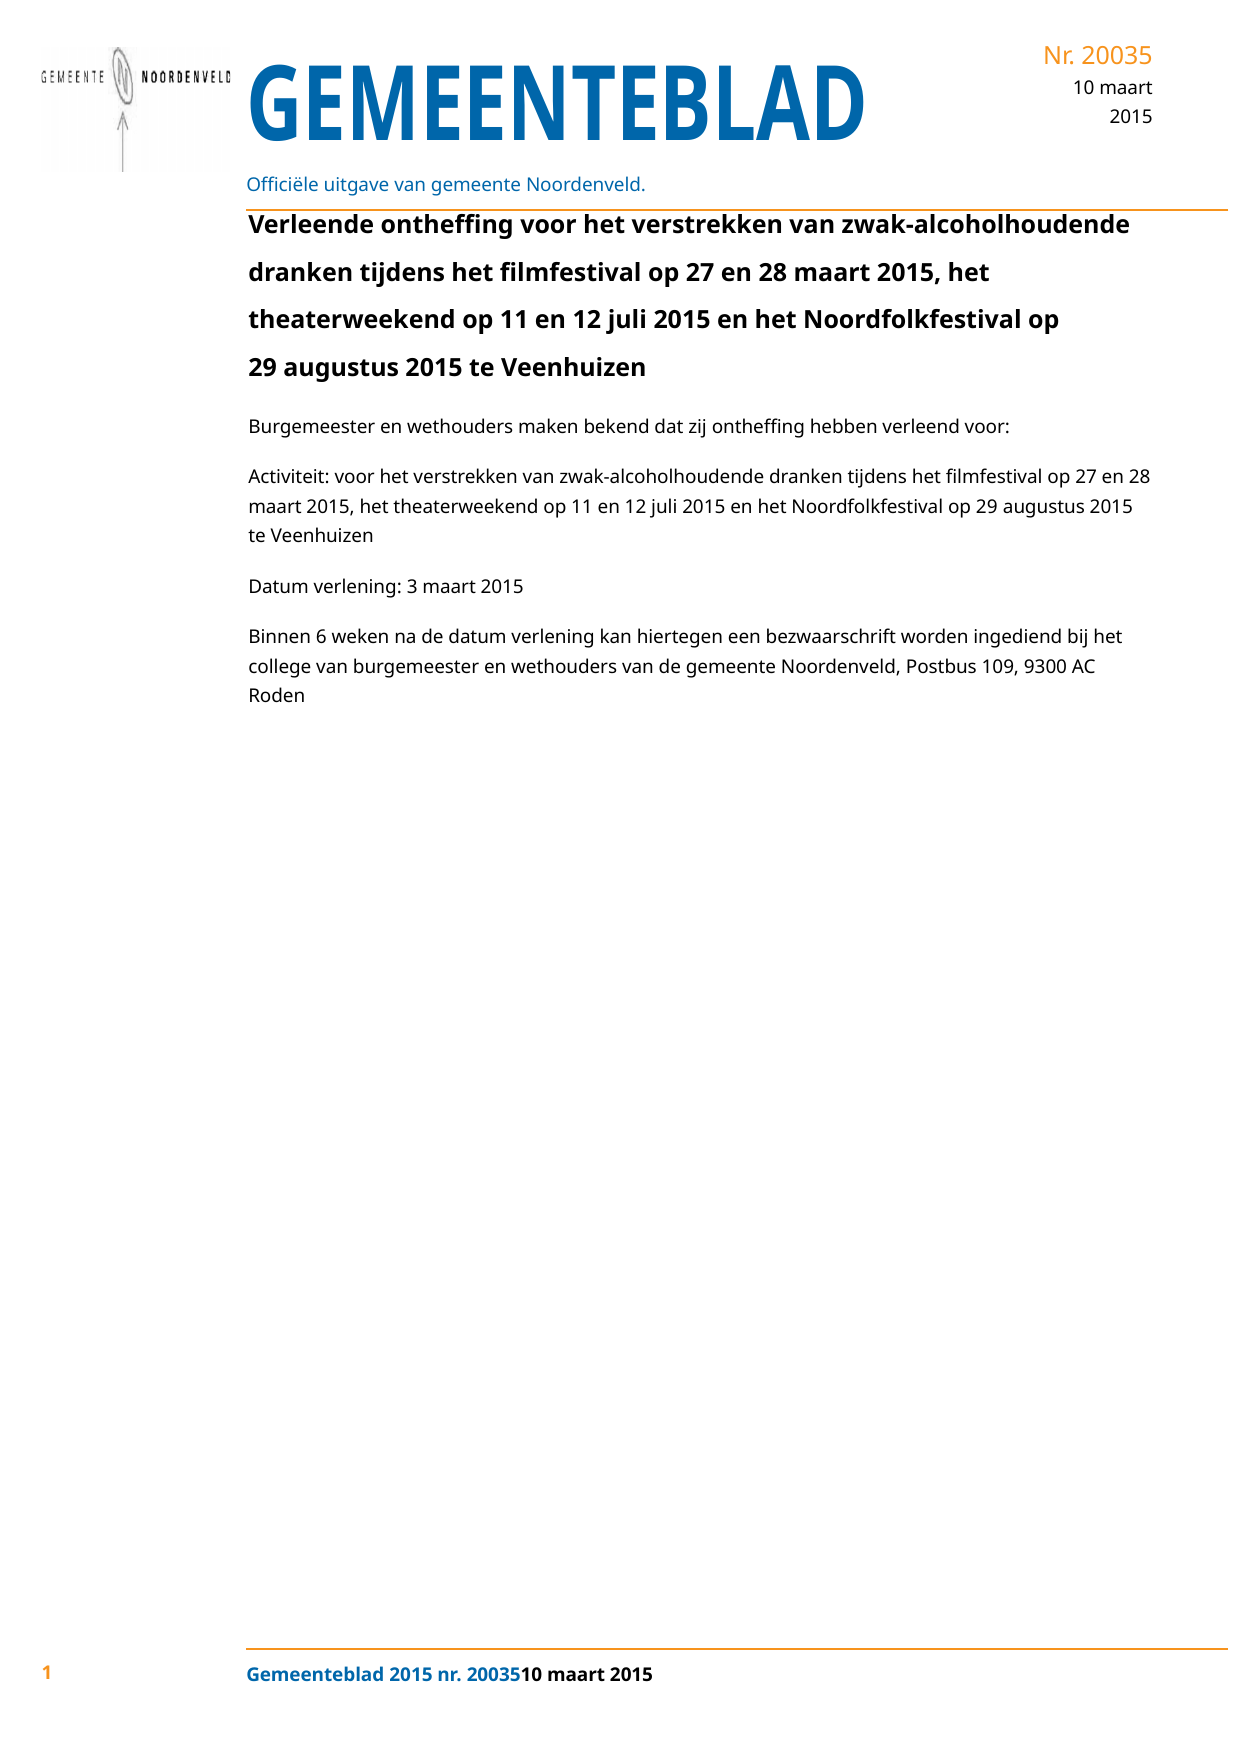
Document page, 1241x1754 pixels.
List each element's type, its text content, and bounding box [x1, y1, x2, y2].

text Activiteit: voor het verstrekken van zwak-alcoholhoudende dranken tijdens het filmfestival op 27 en 28 maart 2015, het theaterweekend op 11 en 12 juli 2015 en het Noordfolkfestival op 29 augustus 2015 te Veenhuizen [248, 463, 1152, 548]
text Binnen 6 weken na de datum verlening kan hiertegen een bezwaarschrift worden ingediend bij het college van burgemeester en wethouders van de gemeente Noordenveld, Postbus 109, 9300 AC Roden [248, 623, 1152, 708]
text Datum verlening: 3 maart 2015 [248, 573, 1152, 599]
text Burgemeester en wethouders maken bekend dat zij ontheffing hebben verleend voor: [248, 413, 1152, 439]
text Verleende ontheffing voor het verstrekken van zwak-alcoholhoudende dranken tijdens het filmfestival op 27 en 28 maart 2015, het theaterweekend op 11 en 12 juli 2015 en het Noordfolkfestival op 29 augustus 2015 te Veenhuizen [248, 211, 1152, 384]
picture [41, 47, 231, 172]
